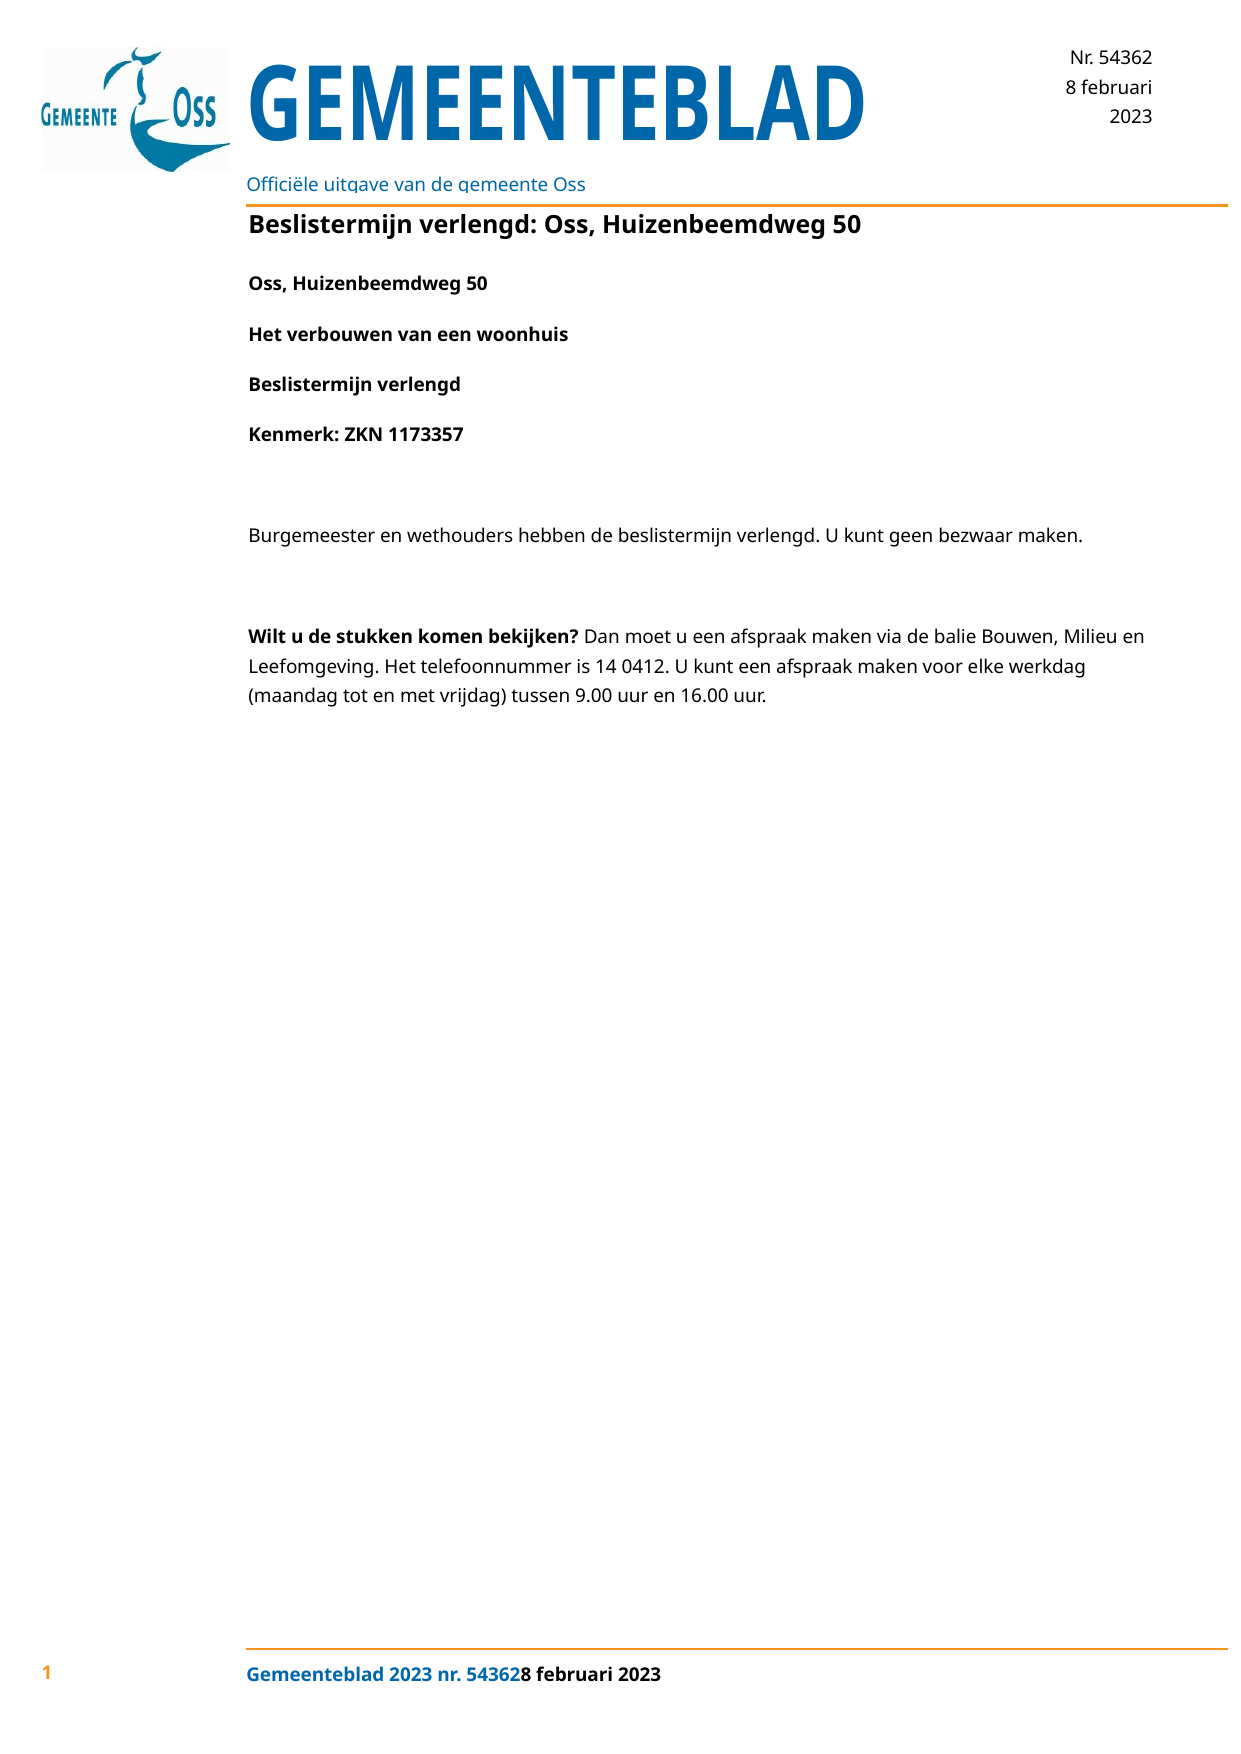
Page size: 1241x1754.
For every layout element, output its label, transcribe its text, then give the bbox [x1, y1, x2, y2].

text Het verbouwen van een woonhuis [248, 321, 1152, 346]
text Burgemeester en wethouders hebben de beslistermijn verlengd. U kunt geen bezwaar maken. [248, 522, 1152, 548]
picture [41, 47, 231, 172]
text Wilt u de stukken komen bekijken? Dan moet u een afspraak maken via de balie Bouwen, Milieu en Leefomgeving. Het telefoonnummer is 14 0412. U kunt een afspraak maken voor elke werkdag (maandag tot en met vrijdag) tussen 9.00 uur en 16.00 uur. [248, 623, 1152, 708]
text Beslistermijn verlengd: Oss, Huizenbeemdweg 50 [248, 207, 1152, 241]
text Oss, Huizenbeemdweg 50 [248, 270, 1152, 296]
text Kenmerk: ZKN 1173357 [248, 422, 1152, 447]
text Beslistermijn verlengd [248, 371, 1152, 397]
